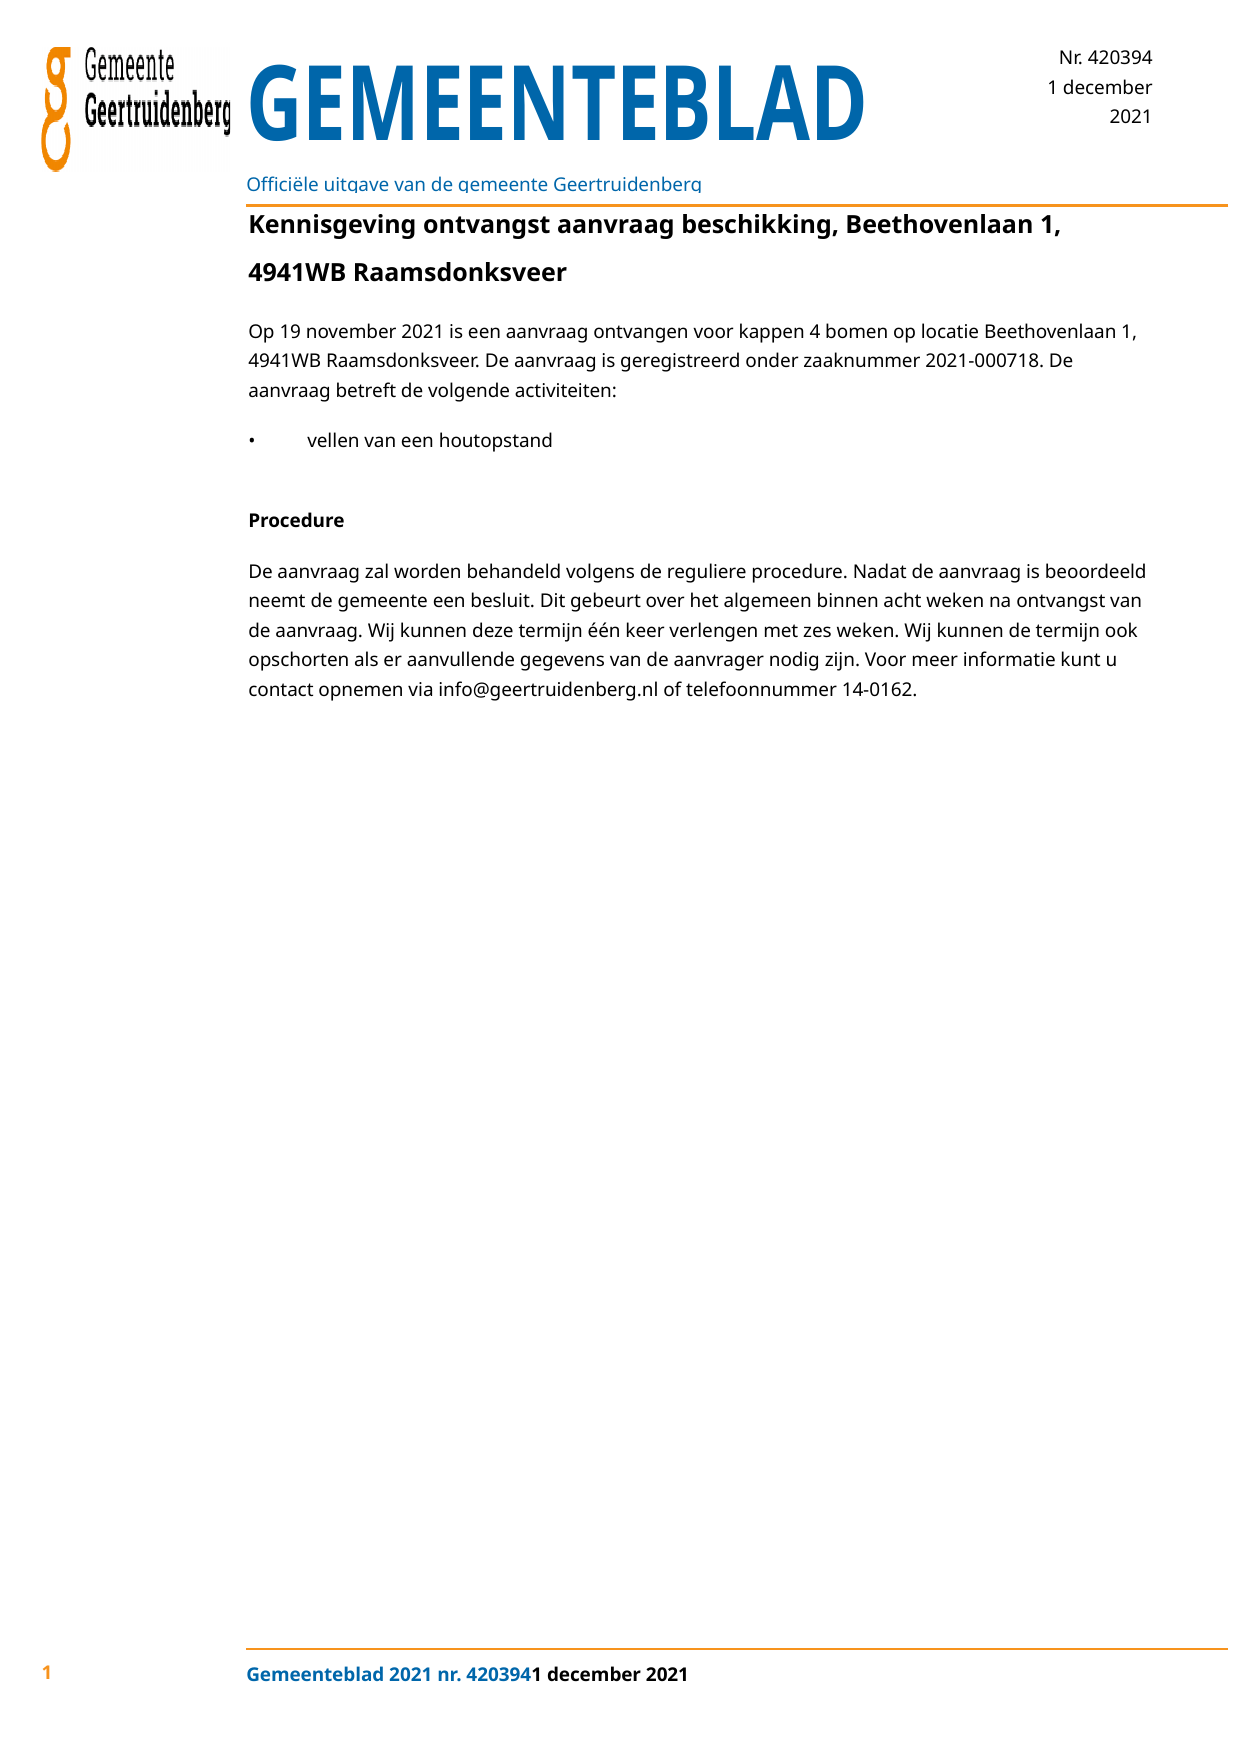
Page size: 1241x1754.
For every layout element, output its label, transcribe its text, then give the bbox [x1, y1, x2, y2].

list vellen van een houtopstand [248, 427, 1152, 453]
text Kennisgeving ontvangst aanvraag beschikking, Beethovenlaan 1, 4941WB Raamsdonksveer [248, 207, 1152, 288]
picture [41, 47, 231, 172]
text Procedure [248, 507, 1152, 533]
text De aanvraag zal worden behandeld volgens de reguliere procedure. Nadat de aanvraag is beoordeeld neemt de gemeente een besluit. Dit gebeurt over het algemeen binnen acht weken na ontvangst van de aanvraag. Wij kunnen deze termijn één keer verlengen met zes weken. Wij kunnen de termijn ook opschorten als er aanvullende gegevens van de aanvrager nodig zijn. Voor meer informatie kunt u contact opnemen via info@geertruidenberg.nl of telefoonnummer 14-0162. [248, 558, 1152, 702]
text Op 19 november 2021 is een aanvraag ontvangen voor kappen 4 bomen op locatie Beethovenlaan 1, 4941WB Raamsdonksveer. De aanvraag is geregistreerd onder zaaknummer 2021-000718. De aanvraag betreft de volgende activiteiten: [248, 318, 1152, 403]
